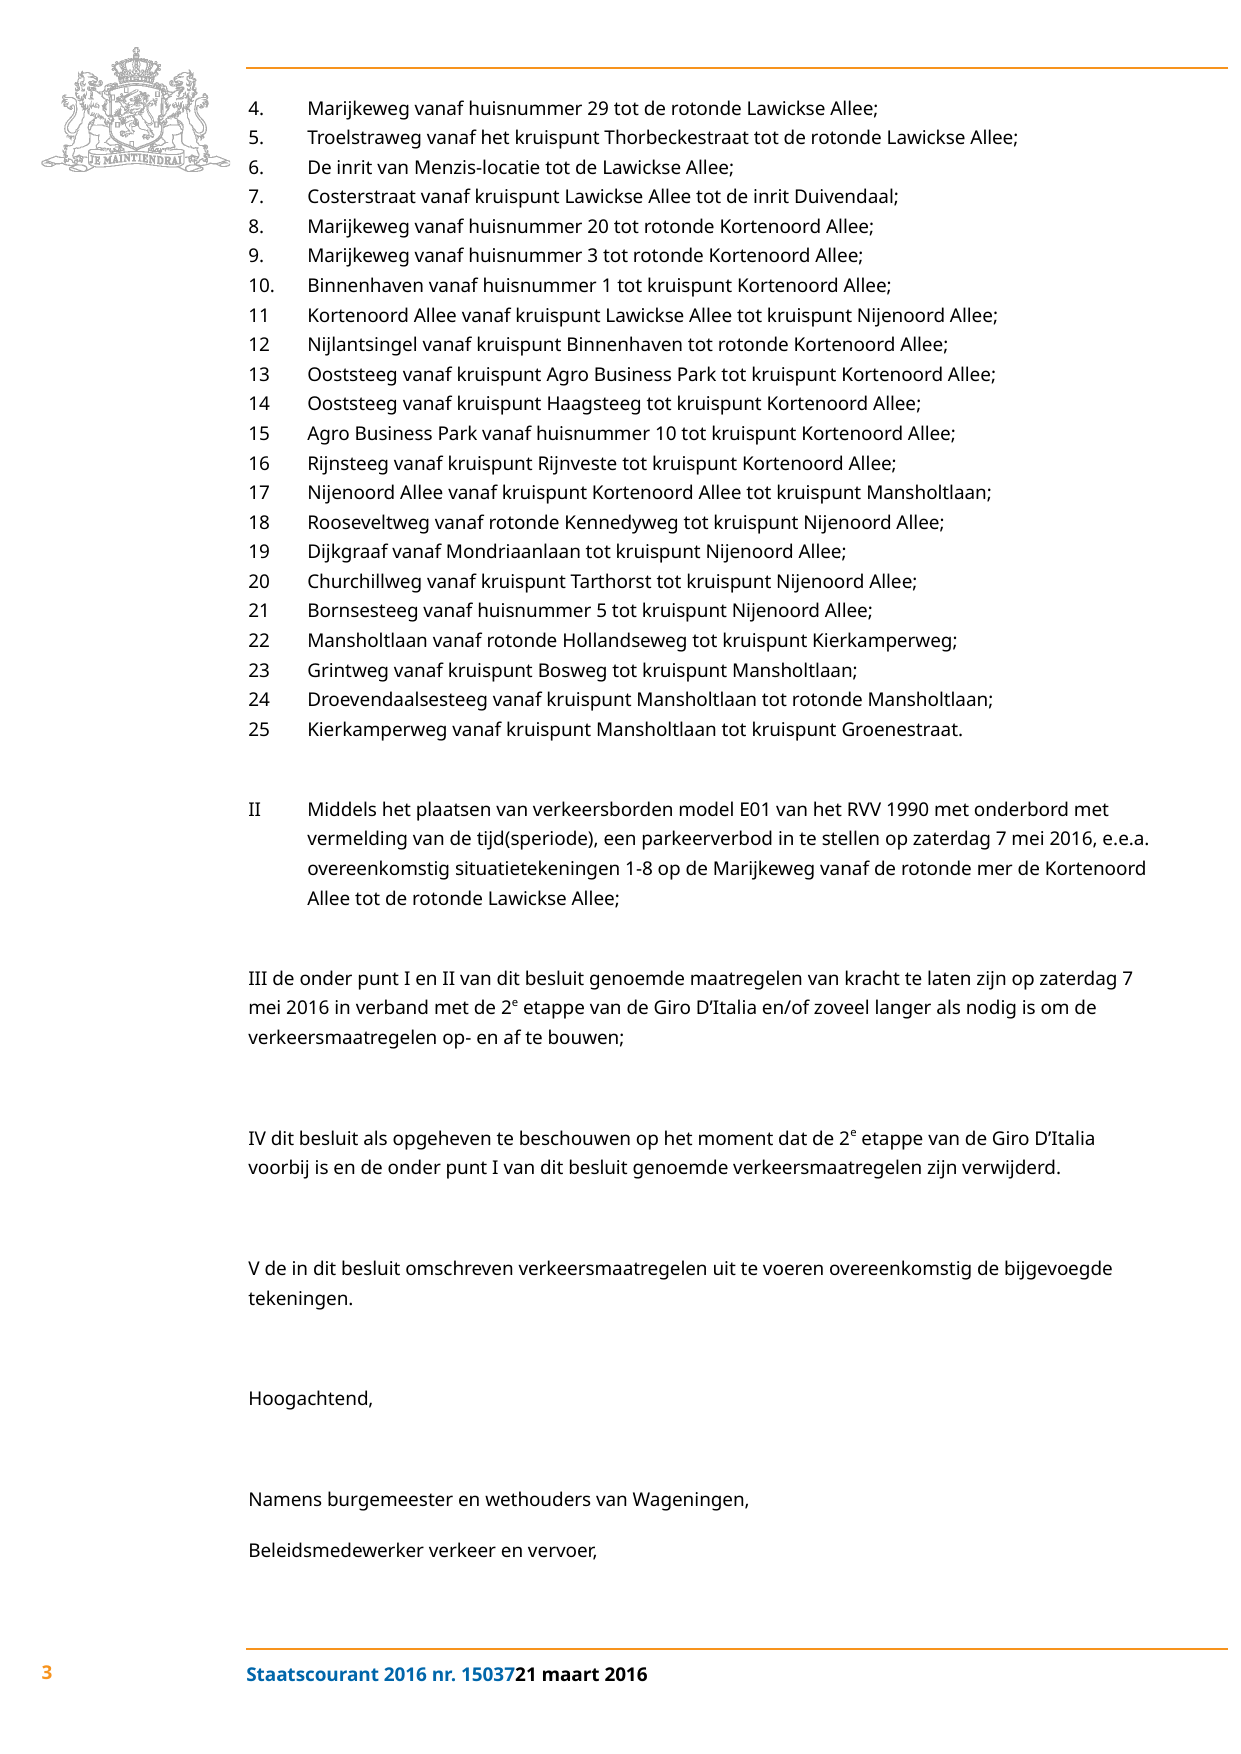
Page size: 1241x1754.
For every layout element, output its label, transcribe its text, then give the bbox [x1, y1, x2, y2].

list Troelstraweg vanaf het kruispunt Thorbeckestraat tot de rotonde Lawickse Allee; [248, 124, 1152, 150]
text III de onder punt I en II van dit besluit genoemde maatregelen van kracht te laten zijn op zaterdag 7 mei 2016 in verband met de 2e etappe van de Giro D’Italia en/of zoveel langer als nodig is om de verkeersmaatregelen op- en af te bouwen; [248, 965, 1152, 1050]
list Mansholtlaan vanaf rotonde Hollandseweg tot kruispunt Kierkamperweg; [248, 627, 1152, 653]
list Kierkamperweg vanaf kruispunt Mansholtlaan tot kruispunt Groenestraat. [248, 716, 1152, 742]
list Dijkgraaf vanaf Mondriaanlaan tot kruispunt Nijenoord Allee; [248, 538, 1152, 564]
list Grintweg vanaf kruispunt Bosweg tot kruispunt Mansholtlaan; [248, 657, 1152, 683]
list Rijnsteeg vanaf kruispunt Rijnveste tot kruispunt Kortenoord Allee; [248, 450, 1152, 476]
list Nijlantsingel vanaf kruispunt Binnenhaven tot rotonde Kortenoord Allee; [248, 331, 1152, 357]
list Agro Business Park vanaf huisnummer 10 tot kruispunt Kortenoord Allee; [248, 420, 1152, 446]
list Marijkeweg vanaf huisnummer 20 tot rotonde Kortenoord Allee; [248, 213, 1152, 239]
list Kortenoord Allee vanaf kruispunt Lawickse Allee tot kruispunt Nijenoord Allee; [248, 302, 1152, 328]
list Droevendaalsesteeg vanaf kruispunt Mansholtlaan tot rotonde Mansholtlaan; [248, 686, 1152, 712]
list Bornsesteeg vanaf huisnummer 5 tot kruispunt Nijenoord Allee; [248, 598, 1152, 623]
list Ooststeeg vanaf kruispunt Agro Business Park tot kruispunt Kortenoord Allee; [248, 361, 1152, 387]
text Namens burgemeester en wethouders van Wageningen, [248, 1486, 1152, 1512]
text Hoogachtend, [248, 1386, 1152, 1411]
text IV dit besluit als opgeheven te beschouwen op het moment dat de 2e etappe van de Giro D’Italia voorbij is en de onder punt I van dit besluit genoemde verkeersmaatregelen zijn verwijderd. [248, 1125, 1152, 1180]
text V de in dit besluit omschreven verkeersmaatregelen uit te voeren overeenkomstig de bijgevoegde tekeningen. [248, 1255, 1152, 1311]
text Beleidsmedewerker verkeer en vervoer, [248, 1537, 1152, 1563]
list Ooststeeg vanaf kruispunt Haagsteeg tot kruispunt Kortenoord Allee; [248, 391, 1152, 416]
list Binnenhaven vanaf huisnummer 1 tot kruispunt Kortenoord Allee; [248, 272, 1152, 298]
list Middels het plaatsen van verkeersborden model E01 van het RVV 1990 met onderbord met vermelding van de tijd(speriode), een parkeerverbod in te stellen op zaterdag 7 mei 2016, e.e.a. overeenkomstig situatietekeningen 1-8 op de Marijkeweg vanaf de rotonde mer de Kortenoord Allee tot de rotonde Lawickse Allee; [248, 796, 1152, 911]
list Marijkeweg vanaf huisnummer 29 tot de rotonde Lawickse Allee; [248, 95, 1152, 121]
picture [41, 47, 231, 172]
list Rooseveltweg vanaf rotonde Kennedyweg tot kruispunt Nijenoord Allee; [248, 509, 1152, 535]
list Churchillweg vanaf kruispunt Tarthorst tot kruispunt Nijenoord Allee; [248, 568, 1152, 594]
list Nijenoord Allee vanaf kruispunt Kortenoord Allee tot kruispunt Mansholtlaan; [248, 479, 1152, 505]
list Marijkeweg vanaf huisnummer 3 tot rotonde Kortenoord Allee; [248, 243, 1152, 268]
list De inrit van Menzis-locatie tot de Lawickse Allee; [248, 154, 1152, 180]
list Costerstraat vanaf kruispunt Lawickse Allee tot de inrit Duivendaal; [248, 183, 1152, 209]
